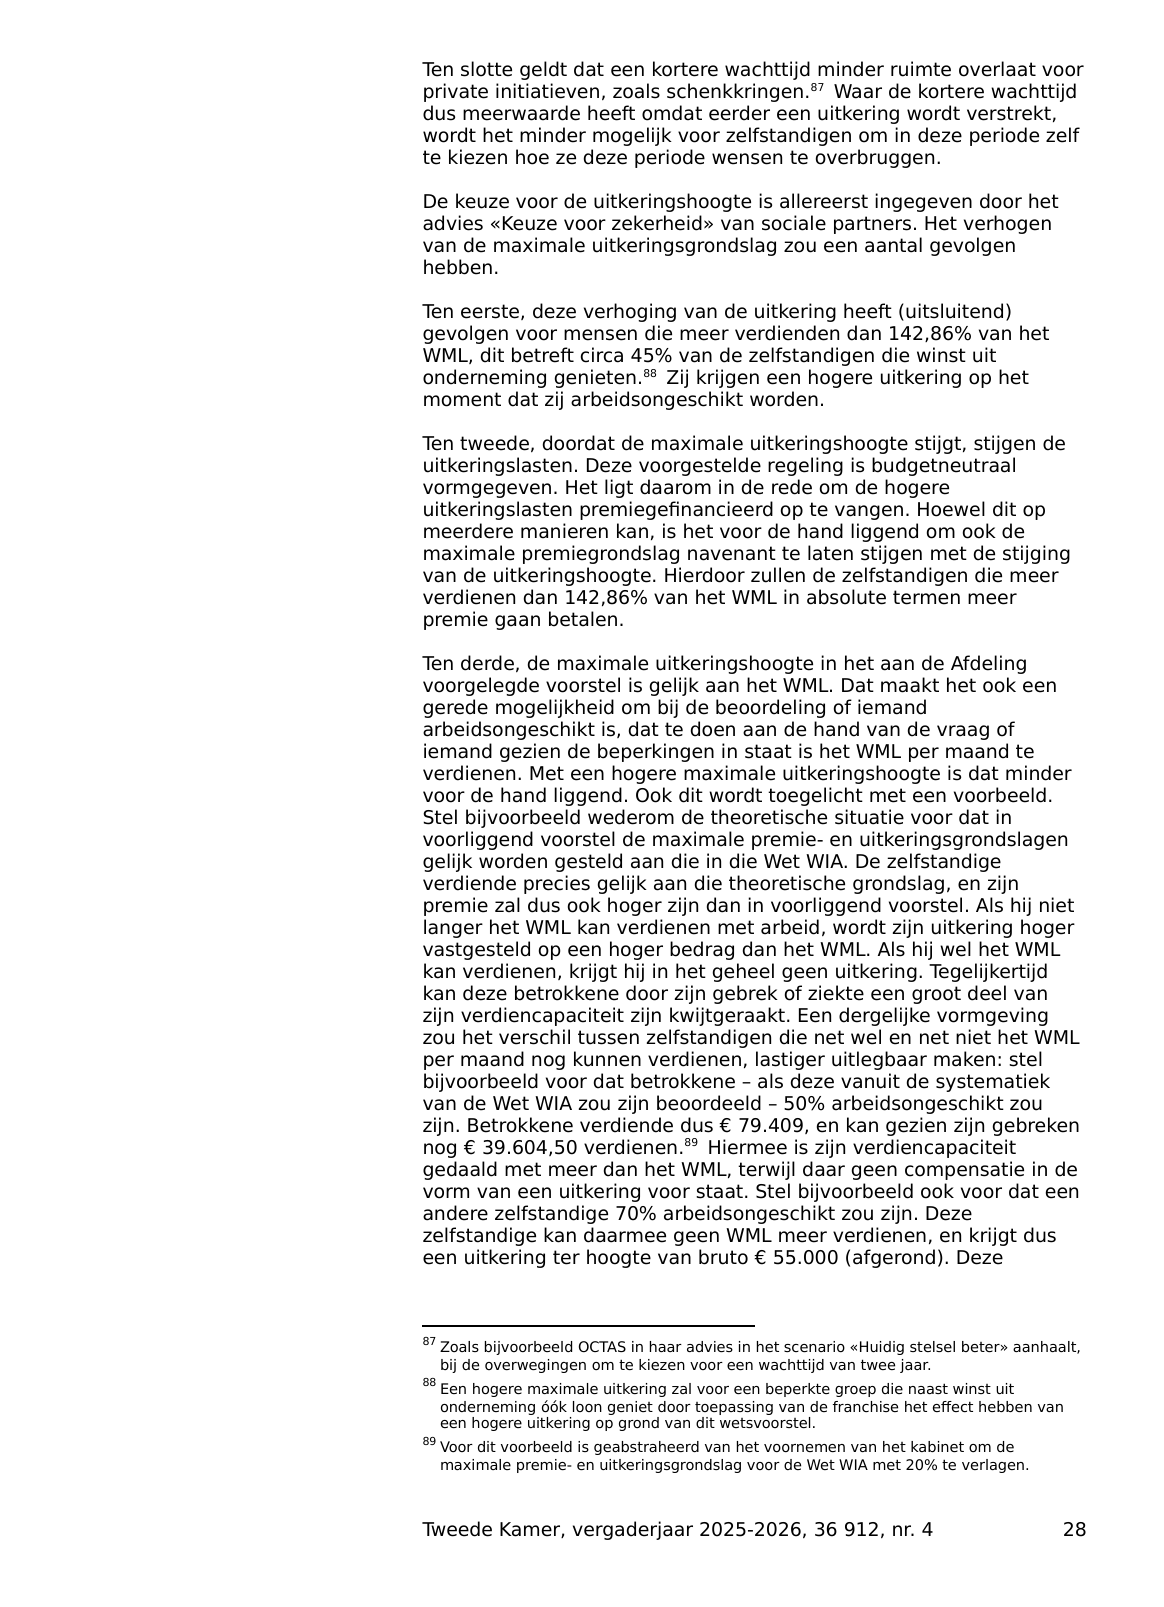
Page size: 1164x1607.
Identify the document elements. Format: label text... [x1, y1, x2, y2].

text Ten slotte geldt dat een kortere wachttijd minder ruimte overlaat voor private initiatieven, zoals schenkkringen. Waar de kortere wachttijd dus meerwaarde heeft omdat eerder een uitkering wordt verstrekt, wordt het minder mogelijk voor zelfstandigen om in deze periode zelf te kiezen hoe ze deze periode wensen te overbruggen. [422, 59, 1087, 169]
text Zoals bijvoorbeeld OCTAS in haar advies in het scenario «Huidig stelsel beter» aanhaalt, bij de overwegingen om te kiezen voor een wachttijd van twee jaar. [422, 1335, 1087, 1374]
text De keuze voor de uitkeringshoogte is allereerst ingegeven door het advies «Keuze voor zekerheid» van sociale partners. Het verhogen van de maximale uitkeringsgrondslag zou een aantal gevolgen hebben. [422, 191, 1087, 279]
text Ten eerste, deze verhoging van de uitkering heeft (uitsluitend) gevolgen voor mensen die meer verdienden dan 142,86% van het WML, dit betreft circa 45% van de zelfstandigen die winst uit onderneming genieten. Zij krijgen een hogere uitkering op het moment dat zij arbeidsongeschikt worden. [422, 301, 1087, 411]
text Ten derde, de maximale uitkeringshoogte in het aan de Afdeling voorgelegde voorstel is gelijk aan het WML. Dat maakt het ook een gerede mogelijkheid om bij de beoordeling of iemand arbeidsongeschikt is, dat te doen aan de hand van de vraag of iemand gezien de beperkingen in staat is het WML per maand te verdienen. Met een hogere maximale uitkeringshoogte is dat minder voor de hand liggend. Ook dit wordt toegelicht met een voorbeeld. Stel bijvoorbeeld wederom de theoretische situatie voor dat in voorliggend voorstel de maximale premie- en uitkeringsgrondslagen gelijk worden gesteld aan die in die Wet WIA. De zelfstandige verdiende precies gelijk aan die theoretische grondslag, en zijn premie zal dus ook hoger zijn dan in voorliggend voorstel. Als hij niet langer het WML kan verdienen met arbeid, wordt zijn uitkering hoger vastgesteld op een hoger bedrag dan het WML. Als hij wel het WML kan verdienen, krijgt hij in het geheel geen uitkering. Tegelijkertijd kan deze betrokkene door zijn gebrek of ziekte een groot deel van zijn verdiencapaciteit zijn kwijtgeraakt. Een dergelijke vormgeving zou het verschil tussen zelfstandigen die net wel en net niet het WML per maand nog kunnen verdienen, lastiger uitlegbaar maken: stel bijvoorbeeld voor dat betrokkene – als deze vanuit de systematiek van de Wet WIA zou zijn beoordeeld – 50% arbeidsongeschikt zou zijn. Betrokkene verdiende dus € 79.409, en kan gezien zijn gebreken nog € 39.604,50 verdienen. Hiermee is zijn verdiencapaciteit gedaald met meer dan het WML, terwijl daar geen compensatie in de vorm van een uitkering voor staat. Stel bijvoorbeeld ook voor dat een andere zelfstandige 70% arbeidsongeschikt zou zijn. Deze zelfstandige kan daarmee geen WML meer verdienen, en krijgt dus een uitkering ter hoogte van bruto € 55.000 (afgerond). Deze [422, 653, 1087, 1269]
text Ten tweede, doordat de maximale uitkeringshoogte stijgt, stijgen de uitkeringslasten. Deze voorgestelde regeling is budgetneutraal vormgegeven. Het ligt daarom in de rede om de hogere uitkeringslasten premiegefinancieerd op te vangen. Hoewel dit op meerdere manieren kan, is het voor de hand liggend om ook de maximale premiegrondslag navenant te laten stijgen met de stijging van de uitkeringshoogte. Hierdoor zullen de zelfstandigen die meer verdienen dan 142,86% van het WML in absolute termen meer premie gaan betalen. [422, 433, 1087, 631]
text Een hogere maximale uitkering zal voor een beperkte groep die naast winst uit onderneming óók loon geniet door toepassing van de franchise het effect hebben van een hogere uitkering op grond van dit wetsvoorstel. [422, 1377, 1087, 1432]
text Voor dit voorbeeld is geabstraheerd van het voornemen van het kabinet om de maximale premie- en uitkeringsgrondslag voor de Wet WIA met 20% te verlagen. [422, 1435, 1087, 1474]
